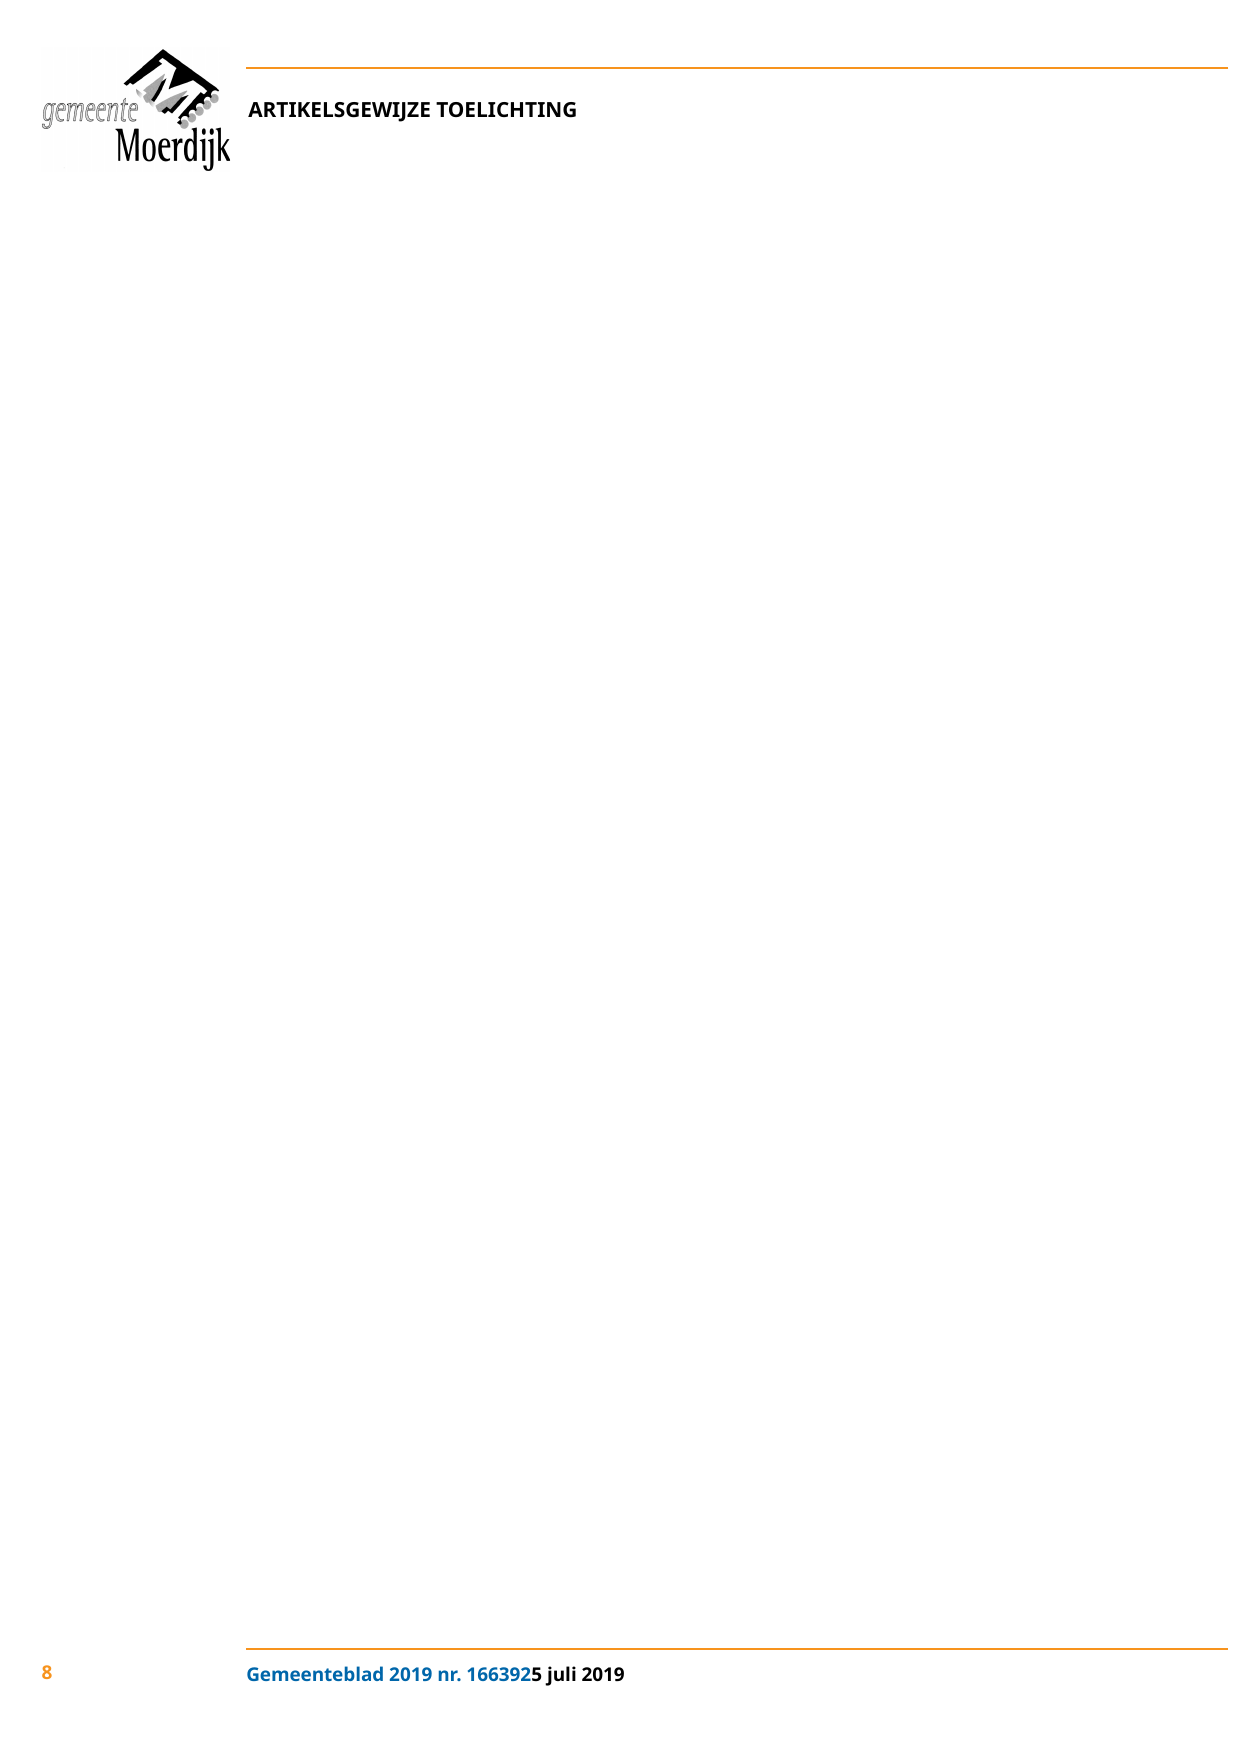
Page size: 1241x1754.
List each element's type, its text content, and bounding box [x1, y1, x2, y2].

picture [41, 47, 231, 172]
text ARTIKELSGEWIJZE TOELICHTING [248, 95, 1152, 123]
